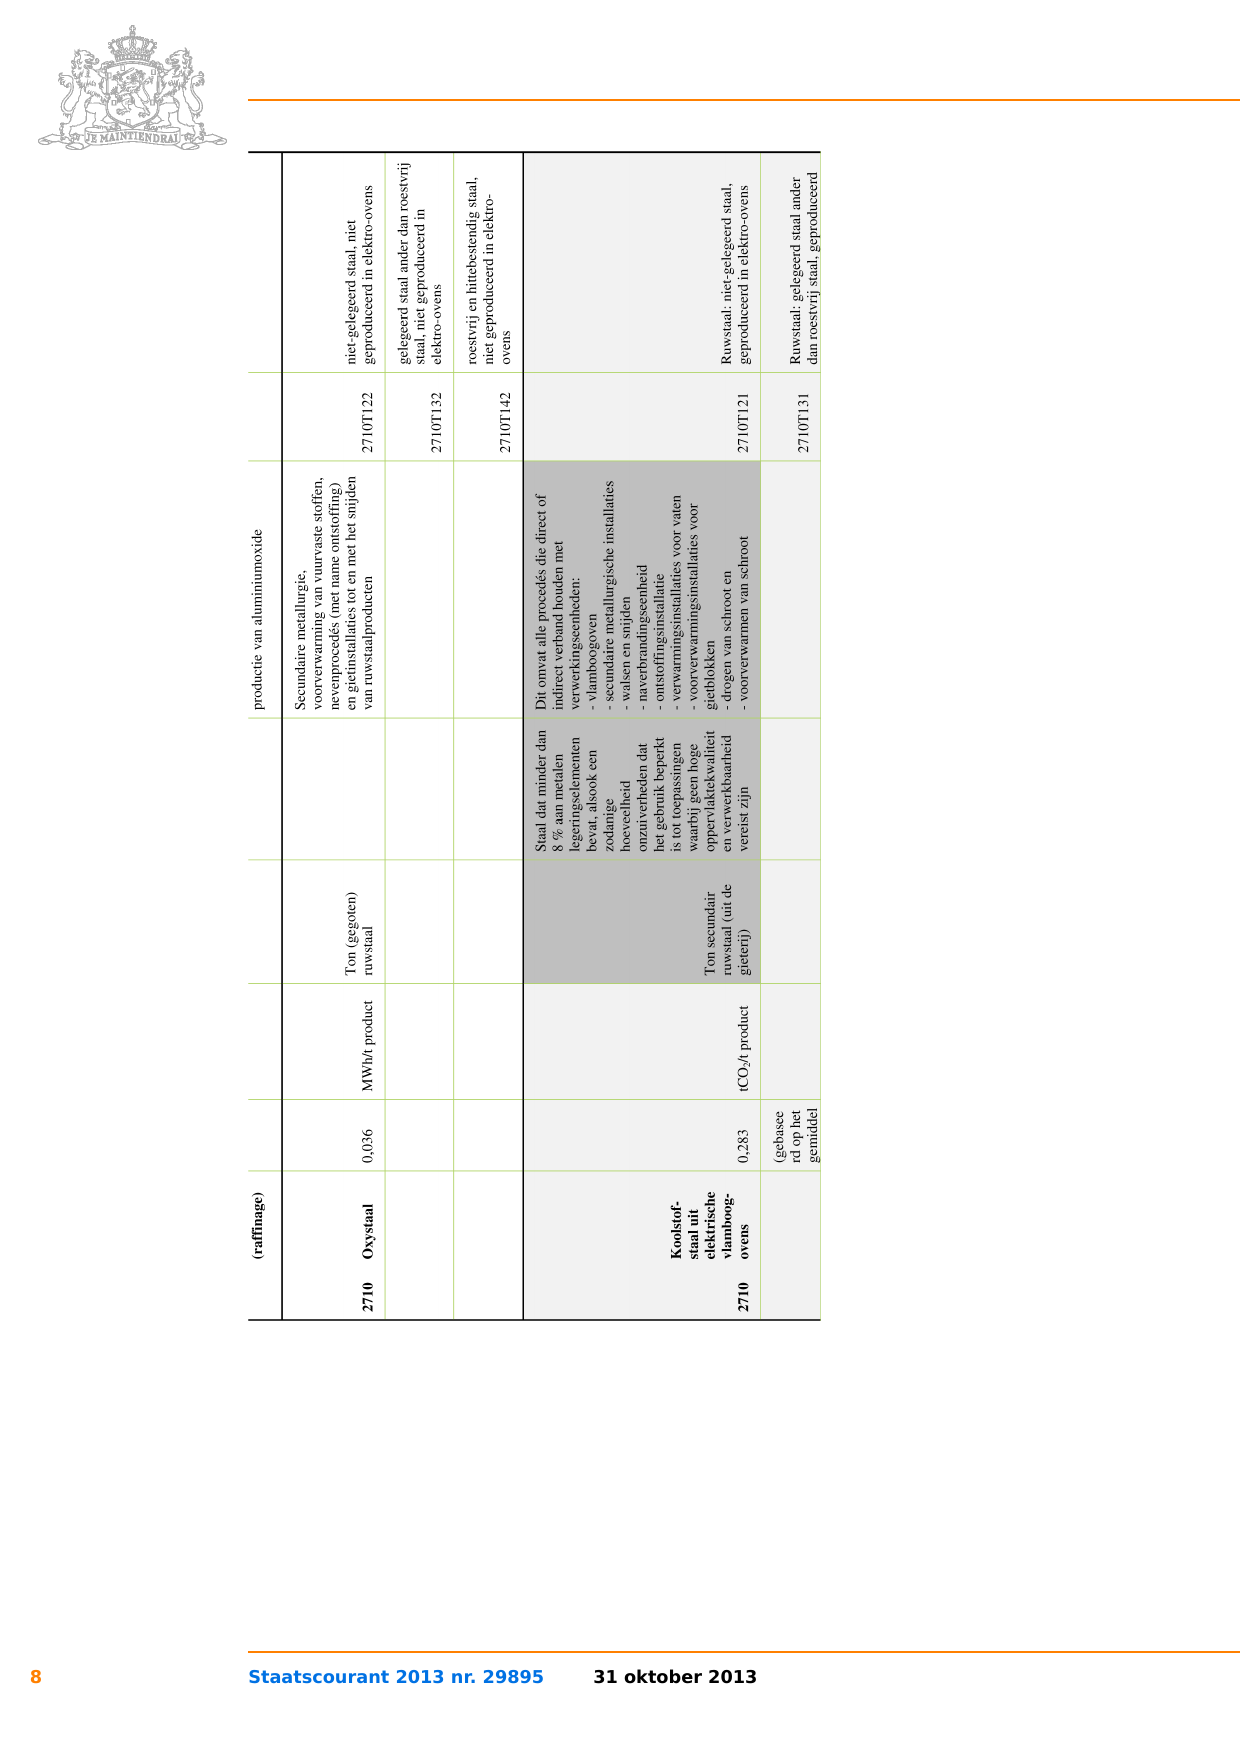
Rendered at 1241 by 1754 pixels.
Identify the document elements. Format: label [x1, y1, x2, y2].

picture [38, 25, 227, 150]
picture [248, 151, 821, 1321]
